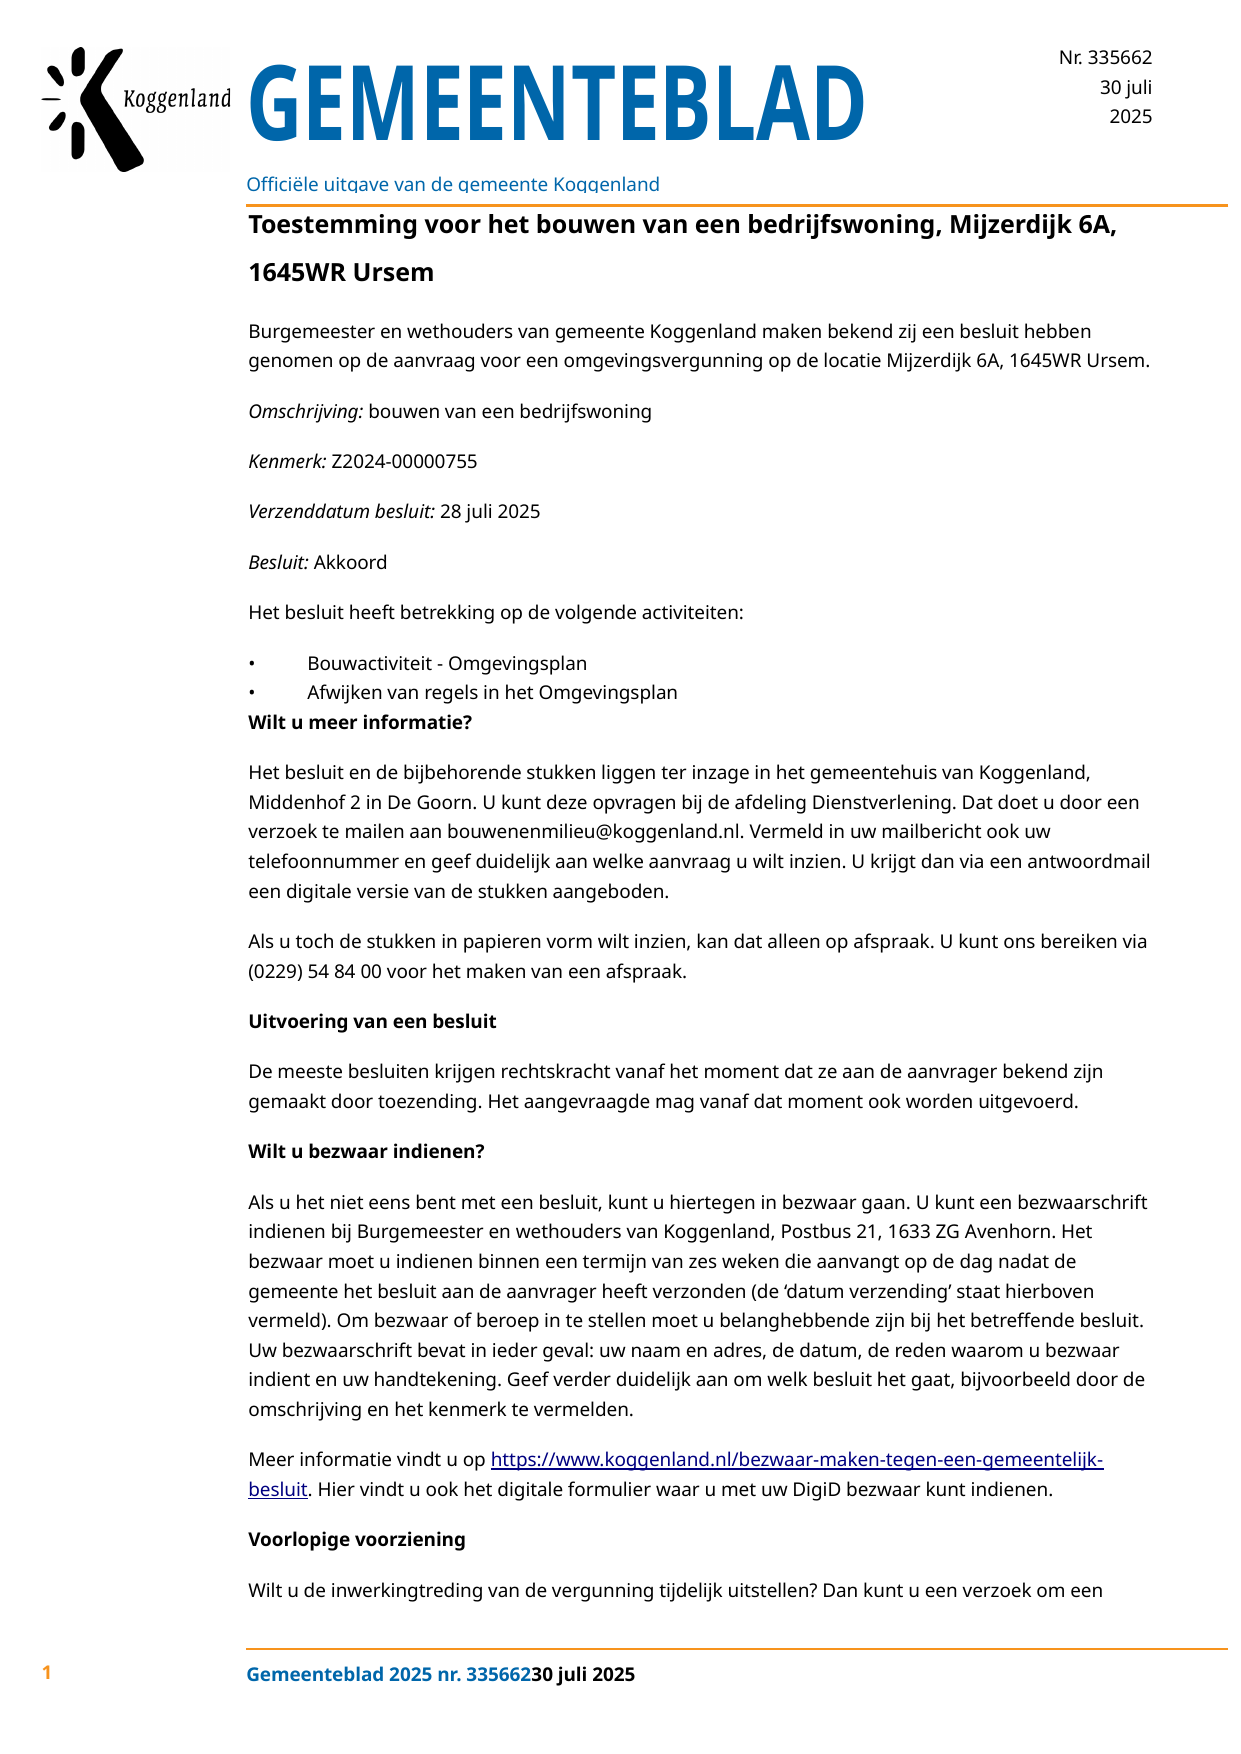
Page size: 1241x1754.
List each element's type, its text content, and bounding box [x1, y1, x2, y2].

text Als u het niet eens bent met een besluit, kunt u hiertegen in bezwaar gaan. U kunt een bezwaarschrift indienen bij Burgemeester en wethouders van Koggenland, Postbus 21, 1633 ZG Avenhorn. Het bezwaar moet u indienen binnen een termijn van zes weken die aanvangt op de dag nadat de gemeente het besluit aan de aanvrager heeft verzonden (de ‘datum verzending’ staat hierboven vermeld). Om bezwaar of beroep in te stellen moet u belanghebbende zijn bij het betreffende besluit. Uw bezwaarschrift bevat in ieder geval: uw naam en adres, de datum, de reden waarom u bezwaar indient en uw handtekening. Geef verder duidelijk aan om welk besluit het gaat, bijvoorbeeld door de omschrijving en het kenmerk te vermelden. [248, 1189, 1152, 1422]
text Uitvoering van een besluit [248, 1008, 1152, 1034]
text Verzenddatum besluit: 28 juli 2025 [248, 499, 1152, 524]
text Als u toch de stukken in papieren vorm wilt inzien, kan dat alleen op afspraak. U kunt ons bereiken via (0229) 54 84 00 voor het maken van een afspraak. [248, 928, 1152, 984]
text Besluit: Akkoord [248, 549, 1152, 575]
list Afwijken van regels in het Omgevingsplan [248, 679, 1152, 705]
text Wilt u meer informatie? [248, 709, 1152, 735]
text Het besluit en de bijbehorende stukken liggen ter inzage in het gemeentehuis van Koggenland, Middenhof 2 in De Goorn. U kunt deze opvragen bij de afdeling Dienstverlening. Dat doet u door een verzoek te mailen aan bouwenenmilieu@koggenland.nl. Vermeld in uw mailbericht ook uw telefoonnummer en geef duidelijk aan welke aanvraag u wilt inzien. U krijgt dan via een antwoordmail een digitale versie van de stukken aangeboden. [248, 759, 1152, 904]
text Toestemming voor het bouwen van een bedrijfswoning, Mijzerdijk 6A, 1645WR Ursem [248, 207, 1152, 288]
text Omschrijving: bouwen van een bedrijfswoning [248, 398, 1152, 424]
text Burgemeester en wethouders van gemeente Koggenland maken bekend zij een besluit hebben genomen op de aanvraag voor een omgevingsvergunning op de locatie Mijzerdijk 6A, 1645WR Ursem. [248, 318, 1152, 373]
text Wilt u de inwerkingtreding van de vergunning tijdelijk uitstellen? Dan kunt u een verzoek om een [248, 1577, 1152, 1603]
picture [41, 47, 231, 172]
text Kenmerk: Z2024-00000755 [248, 448, 1152, 474]
text Meer informatie vindt u op https://www.koggenland.nl/bezwaar-maken-tegen-een-gemeentelijk-besluit. Hier vindt u ook het digitale formulier waar u met uw DigiD bezwaar kunt indienen. [248, 1447, 1152, 1502]
text Wilt u bezwaar indienen? [248, 1139, 1152, 1164]
text Voorlopige voorziening [248, 1527, 1152, 1552]
text Het besluit heeft betrekking op de volgende activiteiten: [248, 599, 1152, 625]
text De meeste besluiten krijgen rechtskracht vanaf het moment dat ze aan de aanvrager bekend zijn gemaakt door toezending. Het aangevraagde mag vanaf dat moment ook worden uitgevoerd. [248, 1059, 1152, 1114]
list Bouwactiviteit - Omgevingsplan [248, 650, 1152, 676]
